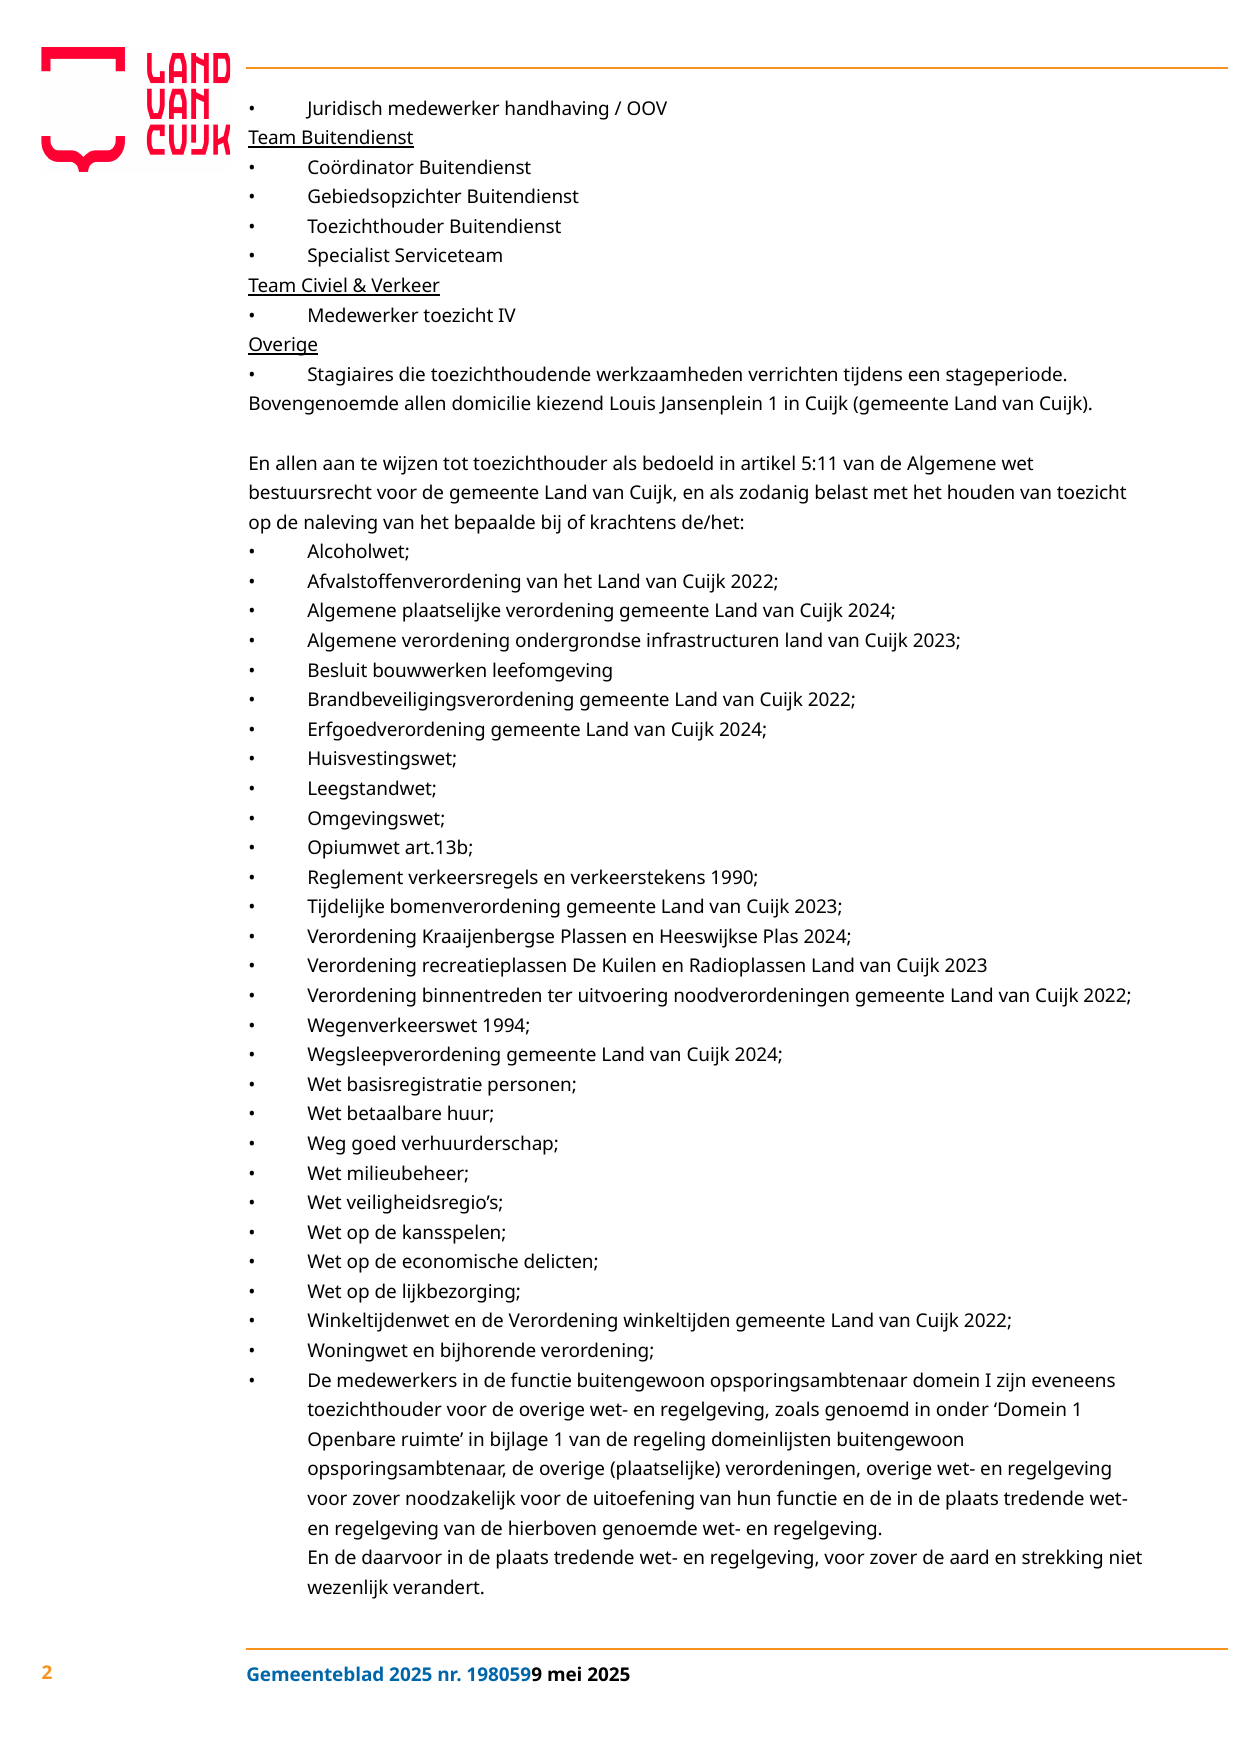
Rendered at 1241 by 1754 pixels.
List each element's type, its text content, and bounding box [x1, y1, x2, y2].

list Wet op de economische delicten; [248, 1248, 1152, 1274]
list Winkeltijdenwet en de Verordening winkeltijden gemeente Land van Cuijk 2022; [248, 1308, 1152, 1333]
text Overige [248, 331, 1152, 357]
list Verordening binnentreden ter uitvoering noodverordeningen gemeente Land van Cuijk 2022; [248, 982, 1152, 1008]
list Woningwet en bijhorende verordening; [248, 1337, 1152, 1363]
list Erfgoedverordening gemeente Land van Cuijk 2024; [248, 716, 1152, 742]
text Bovengenoemde allen domicilie kiezend Louis Jansenplein 1 in Cuijk (gemeente Land van Cuijk). [248, 391, 1152, 416]
list Gebiedsopzichter Buitendienst [248, 183, 1152, 209]
text En allen aan te wijzen tot toezichthouder als bedoeld in artikel 5:11 van de Algemene wet bestuursrecht voor de gemeente Land van Cuijk, en als zodanig belast met het houden van toezicht op de naleving van het bepaalde bij of krachtens de/het: [248, 450, 1152, 535]
list Wet basisregistratie personen; [248, 1071, 1152, 1097]
list Stagiaires die toezichthoudende werkzaamheden verrichten tijdens een stageperiode. [248, 361, 1152, 387]
list Wet milieubeheer; [248, 1160, 1152, 1186]
list Weg goed verhuurderschap; [248, 1130, 1152, 1156]
list Juridisch medewerker handhaving / OOV [248, 95, 1152, 121]
text Team Civiel & Verkeer [248, 272, 1152, 298]
list Wet op de lijkbezorging; [248, 1278, 1152, 1304]
list Wegenverkeerswet 1994; [248, 1012, 1152, 1038]
list Opiumwet art.13b; [248, 834, 1152, 860]
list Medewerker toezicht IV [248, 302, 1152, 328]
list Wet betaalbare huur; [248, 1101, 1152, 1126]
list En de daarvoor in de plaats tredende wet- en regelgeving, voor zover de aard en strekking niet wezenlijk verandert. [248, 1544, 1152, 1600]
list Omgevingswet; [248, 805, 1152, 831]
picture [41, 47, 231, 172]
list Specialist Serviceteam [248, 243, 1152, 268]
list Besluit bouwwerken leefomgeving [248, 657, 1152, 683]
list Algemene verordening ondergrondse infrastructuren land van Cuijk 2023; [248, 627, 1152, 653]
list Coördinator Buitendienst [248, 154, 1152, 180]
list Verordening recreatieplassen De Kuilen en Radioplassen Land van Cuijk 2023 [248, 953, 1152, 978]
list Wegsleepverordening gemeente Land van Cuijk 2024; [248, 1041, 1152, 1067]
list Algemene plaatselijke verordening gemeente Land van Cuijk 2024; [248, 598, 1152, 623]
list Reglement verkeersregels en verkeerstekens 1990; [248, 864, 1152, 890]
list De medewerkers in de functie buitengewoon opsporingsambtenaar domein I zijn eveneens toezichthouder voor de overige wet- en regelgeving, zoals genoemd in onder ‘Domein 1 Openbare ruimte’ in bijlage 1 van de regeling domeinlijsten buitengewoon opsporingsambtenaar, de overige (plaatselijke) verordeningen, overige wet- en regelgeving voor zover noodzakelijk voor de uitoefening van hun functie en de in de plaats tredende wet- en regelgeving van de hierboven genoemde wet- en regelgeving. [248, 1367, 1152, 1541]
list Afvalstoffenverordening van het Land van Cuijk 2022; [248, 568, 1152, 594]
list Verordening Kraaijenbergse Plassen en Heeswijkse Plas 2024; [248, 923, 1152, 949]
list Huisvestingswet; [248, 746, 1152, 771]
list Tijdelijke bomenverordening gemeente Land van Cuijk 2023; [248, 893, 1152, 919]
list Toezichthouder Buitendienst [248, 213, 1152, 239]
list Wet veiligheidsregio’s; [248, 1189, 1152, 1215]
list Leegstandwet; [248, 775, 1152, 801]
list Brandbeveiligingsverordening gemeente Land van Cuijk 2022; [248, 686, 1152, 712]
text Team Buitendienst [248, 124, 1152, 150]
list Alcoholwet; [248, 538, 1152, 564]
list Wet op de kansspelen; [248, 1219, 1152, 1245]
